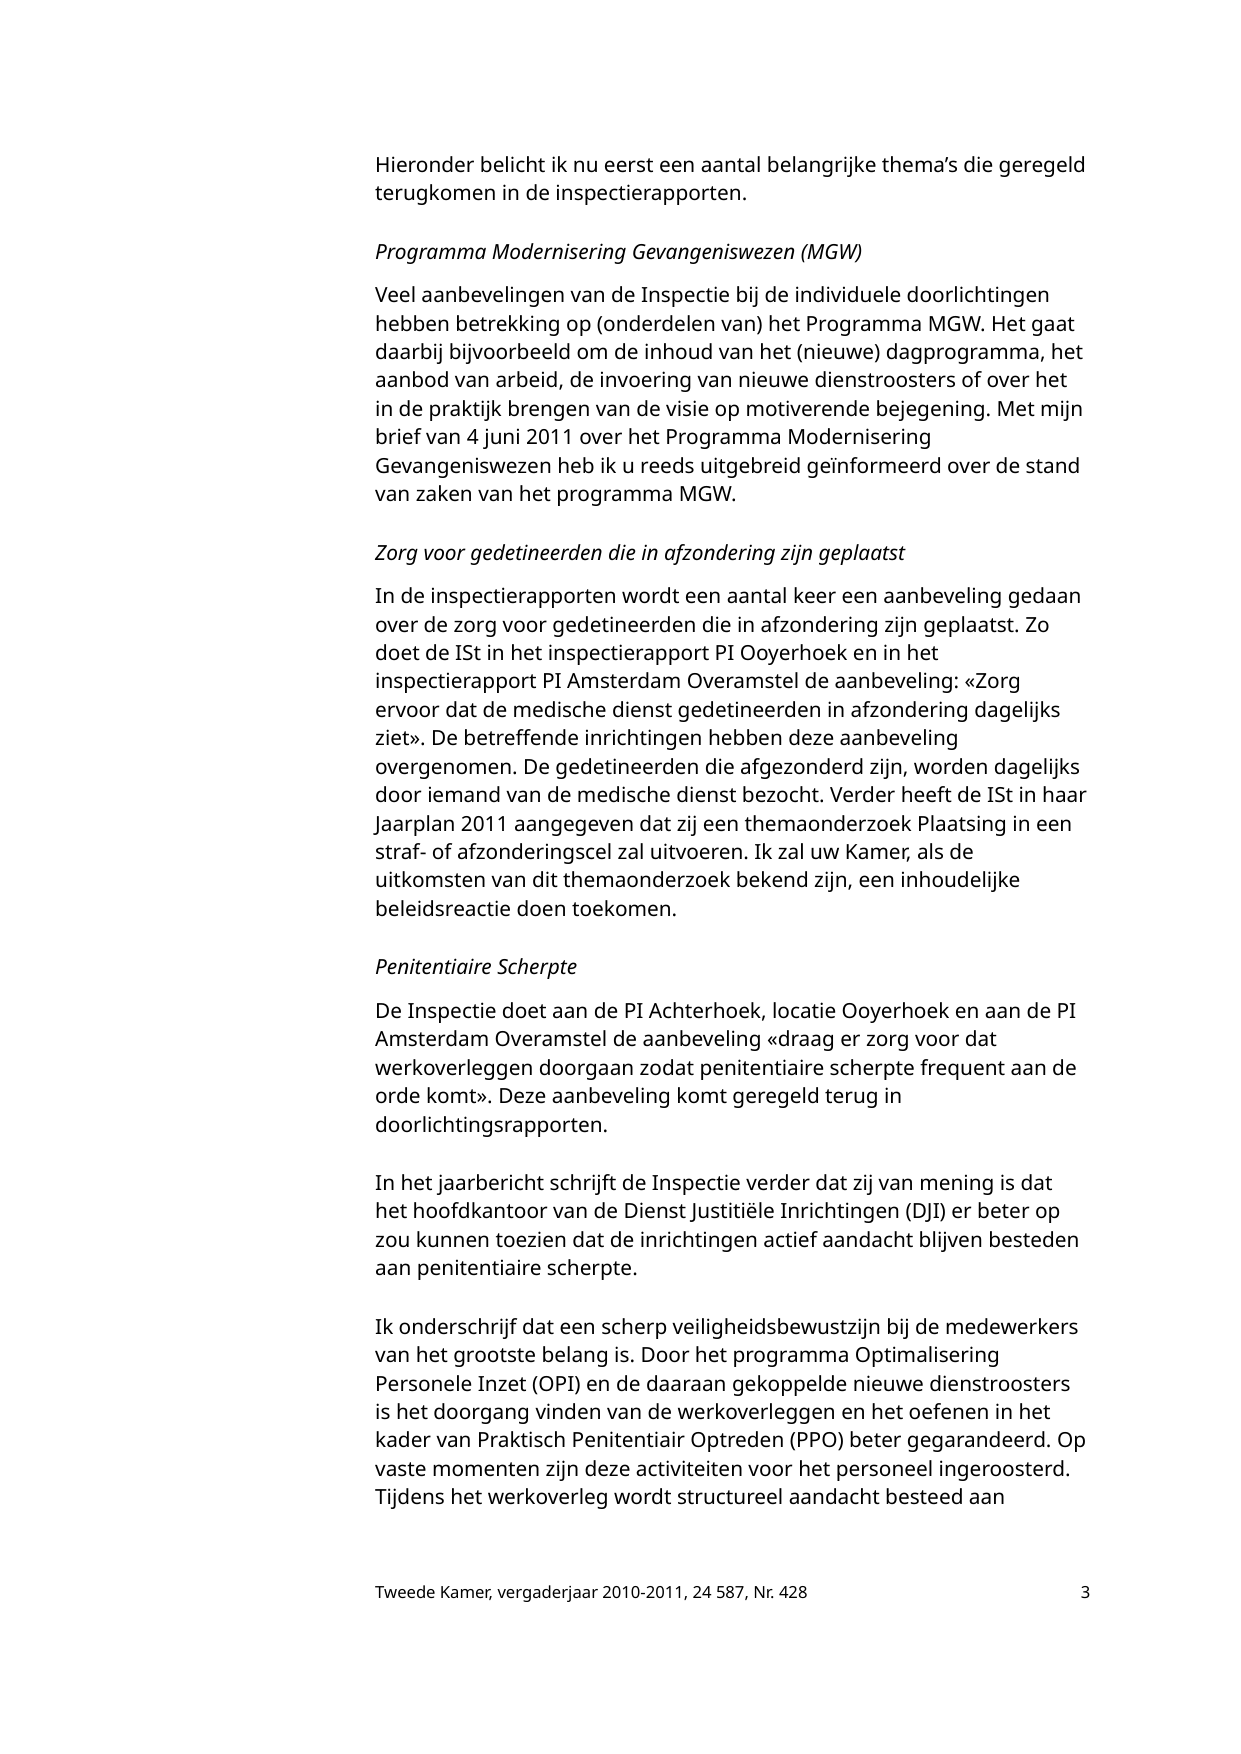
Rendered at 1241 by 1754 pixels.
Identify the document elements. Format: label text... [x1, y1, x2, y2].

text Programma Modernisering Gevangeniswezen (MGW) [375, 237, 1090, 265]
text Zorg voor gedetineerden die in afzondering zijn geplaatst [375, 538, 1090, 566]
text In de inspectierapporten wordt een aantal keer een aanbeveling gedaan over de zorg voor gedetineerden die in afzondering zijn geplaatst. Zo doet de ISt in het inspectierapport PI Ooyerhoek en in het inspectierapport PI Amsterdam Overamstel de aanbeveling: «Zorg ervoor dat de medische dienst gedetineerden in afzondering dagelijks ziet». De betreffende inrichtingen hebben deze aanbeveling overgenomen. De gedetineerden die afgezonderd zijn, worden dagelijks door iemand van de medische dienst bezocht. Verder heeft de ISt in haar Jaarplan 2011 aangegeven dat zij een themaonderzoek Plaatsing in een straf- of afzonderingscel zal uitvoeren. Ik zal uw Kamer, als de uitkomsten van dit themaonderzoek bekend zijn, een inhoudelijke beleidsreactie doen toekomen. [375, 581, 1090, 922]
text Penitentiaire Scherpte [375, 952, 1090, 981]
text Veel aanbevelingen van de Inspectie bij de individuele doorlichtingen hebben betrekking op (onderdelen van) het Programma MGW. Het gaat daarbij bijvoorbeeld om de inhoud van het (nieuwe) dagprogramma, het aanbod van arbeid, de invoering van nieuwe dienstroosters of over het in de praktijk brengen van de visie op motiverende bejegening. Met mijn brief van 4 juni 2011 over het Programma Modernisering Gevangeniswezen heb ik u reeds uitgebreid geïnformeerd over de stand van zaken van het programma MGW. [375, 280, 1090, 508]
text Ik onderschrijf dat een scherp veiligheidsbewustzijn bij de medewerkers van het grootste belang is. Door het programma Optimalisering Personele Inzet (OPI) en de daaraan gekoppelde nieuwe dienstroosters is het doorgang vinden van de werkoverleggen en het oefenen in het kader van Praktisch Penitentiair Optreden (PPO) beter gegarandeerd. Op vaste momenten zijn deze activiteiten voor het personeel ingeroosterd. Tijdens het werkoverleg wordt structureel aandacht besteed aan [375, 1312, 1090, 1511]
text De Inspectie doet aan de PI Achterhoek, locatie Ooyerhoek en aan de PI Amsterdam Overamstel de aanbeveling «draag er zorg voor dat werkoverleggen doorgaan zodat penitentiaire scherpte frequent aan de orde komt». Deze aanbeveling komt geregeld terug in doorlichtingsrapporten. [375, 996, 1090, 1138]
text Hieronder belicht ik nu eerst een aantal belangrijke thema’s die geregeld terugkomen in de inspectierapporten. [375, 150, 1090, 207]
text In het jaarbericht schrijft de Inspectie verder dat zij van mening is dat het hoofdkantoor van de Dienst Justitiële Inrichtingen (DJI) er beter op zou kunnen toezien dat de inrichtingen actief aandacht blijven besteden aan penitentiaire scherpte. [375, 1168, 1090, 1282]
